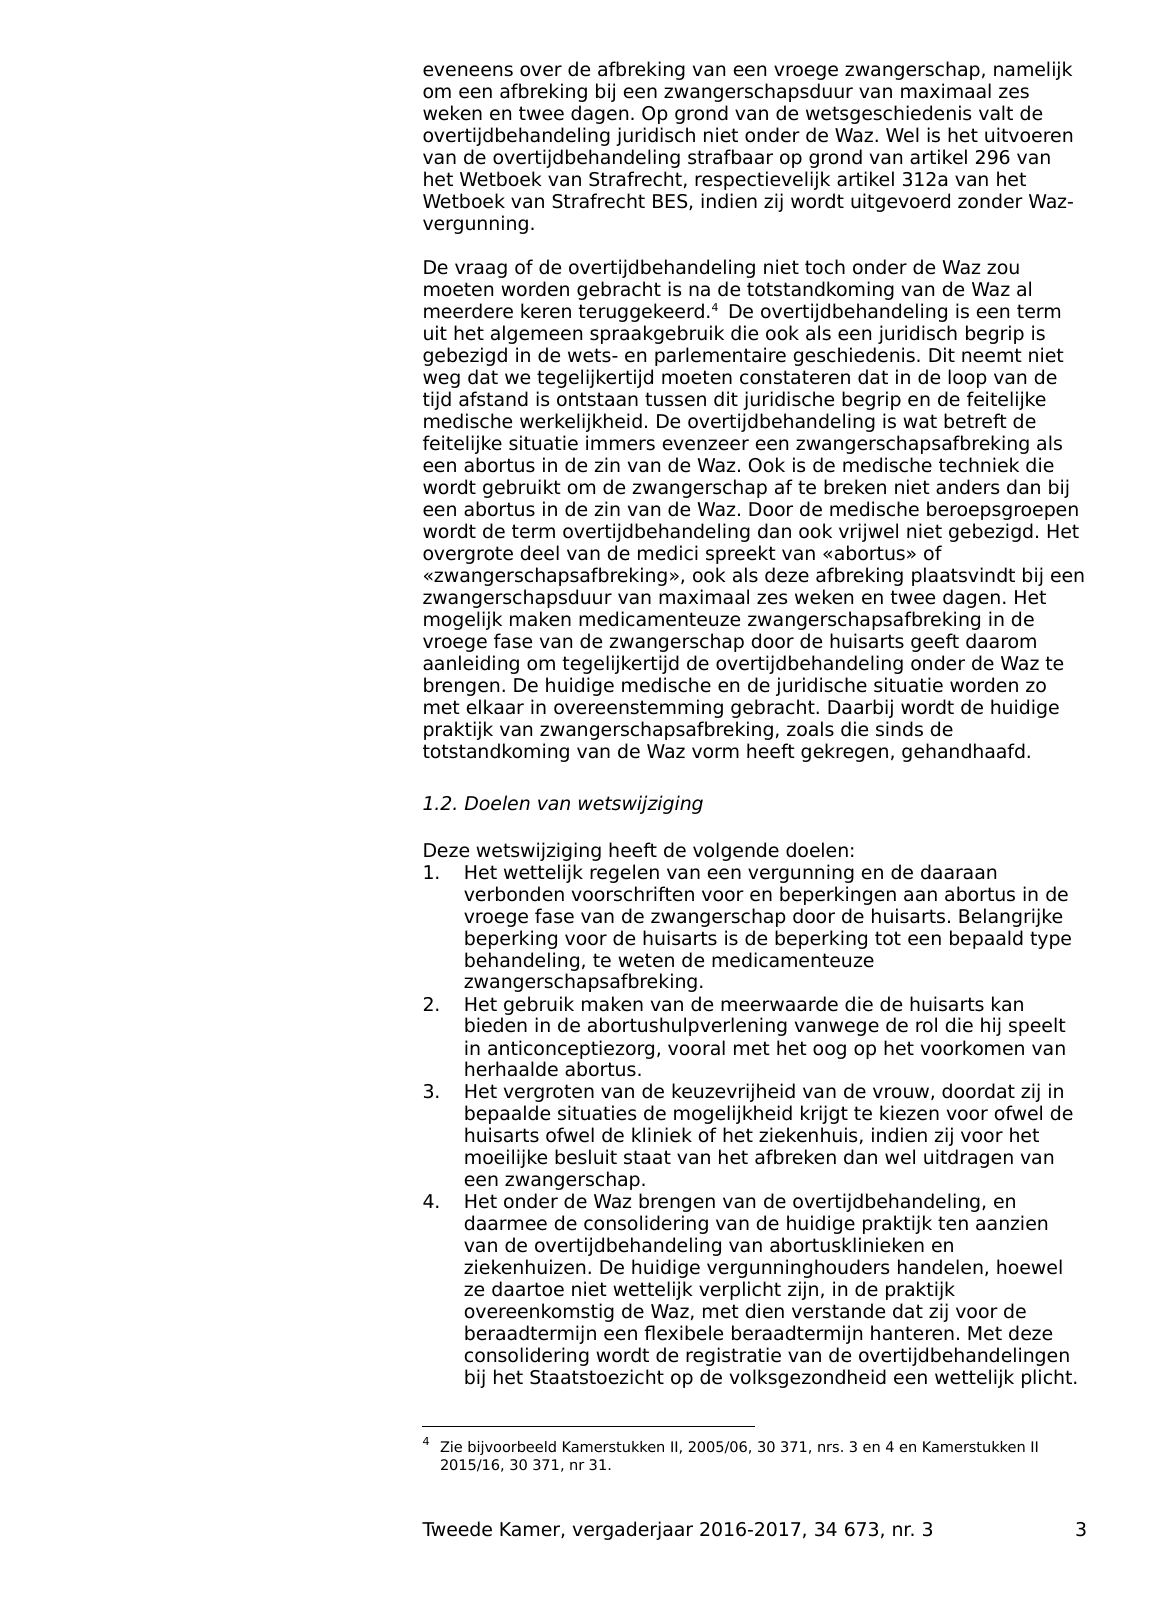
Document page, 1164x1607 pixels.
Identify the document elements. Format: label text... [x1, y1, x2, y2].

text Zie bijvoorbeeld Kamerstukken II, 2005/06, 30 371, nrs. 3 en 4 en Kamerstukken II 2015/16, 30 371, nr 31. [422, 1435, 1087, 1474]
text Deze wetswijziging heeft de volgende doelen: [422, 839, 1087, 862]
text 2. Het gebruik maken van de meerwaarde die de huisarts kan bieden in de abortushulpverlening vanwege de rol die hij speelt in anticonceptiezorg, vooral met het oog op het voorkomen van herhaalde abortus. [422, 993, 1087, 1081]
subtitle 1.2. Doelen van wetswijziging [422, 793, 1087, 814]
text eveneens over de afbreking van een vroege zwangerschap, namelijk om een afbreking bij een zwangerschapsduur van maximaal zes weken en twee dagen. Op grond van de wetsgeschiedenis valt de overtijdbehandeling juridisch niet onder de Waz. Wel is het uitvoeren van de overtijdbehandeling strafbaar op grond van artikel 296 van het Wetboek van Strafrecht, respectievelijk artikel 312a van het Wetboek van Strafrecht BES, indien zij wordt uitgevoerd zonder Waz-vergunning. [422, 59, 1087, 235]
text 1. Het wettelijk regelen van een vergunning en de daaraan verbonden voorschriften voor en beperkingen aan abortus in de vroege fase van de zwangerschap door de huisarts. Belangrijke beperking voor de huisarts is de beperking tot een bepaald type behandeling, te weten de medicamenteuze zwangerschapsafbreking. [422, 862, 1087, 993]
text De vraag of de overtijdbehandeling niet toch onder de Waz zou moeten worden gebracht is na de totstandkoming van de Waz al meerdere keren teruggekeerd. De overtijdbehandeling is een term uit het algemeen spraakgebruik die ook als een juridisch begrip is gebezigd in de wets- en parlementaire geschiedenis. Dit neemt niet weg dat we tegelijkertijd moeten constateren dat in de loop van de tijd afstand is ontstaan tussen dit juridische begrip en de feitelijke medische werkelijkheid. De overtijdbehandeling is wat betreft de feitelijke situatie immers evenzeer een zwangerschapsafbreking als een abortus in de zin van de Waz. Ook is de medische techniek die wordt gebruikt om de zwangerschap af te breken niet anders dan bij een abortus in de zin van de Waz. Door de medische beroepsgroepen wordt de term overtijdbehandeling dan ook vrijwel niet gebezigd. Het overgrote deel van de medici spreekt van «abortus» of «zwangerschapsafbreking», ook als deze afbreking plaatsvindt bij een zwangerschapsduur van maximaal zes weken en twee dagen. Het mogelijk maken medicamenteuze zwangerschapsafbreking in de vroege fase van de zwangerschap door de huisarts geeft daarom aanleiding om tegelijkertijd de overtijdbehandeling onder de Waz te brengen. De huidige medische en de juridische situatie worden zo met elkaar in overeenstemming gebracht. Daarbij wordt de huidige praktijk van zwangerschapsafbreking, zoals die sinds de totstandkoming van de Waz vorm heeft gekregen, gehandhaafd. [422, 257, 1087, 763]
text 3. Het vergroten van de keuzevrijheid van de vrouw, doordat zij in bepaalde situaties de mogelijkheid krijgt te kiezen voor ofwel de huisarts ofwel de kliniek of het ziekenhuis, indien zij voor het moeilijke besluit staat van het afbreken dan wel uitdragen van een zwangerschap. [422, 1081, 1087, 1191]
text 4. Het onder de Waz brengen van de overtijdbehandeling, en daarmee de consolidering van de huidige praktijk ten aanzien van de overtijdbehandeling van abortusklinieken en ziekenhuizen. De huidige vergunninghouders handelen, hoewel ze daartoe niet wettelijk verplicht zijn, in de praktijk overeenkomstig de Waz, met dien verstande dat zij voor de beraadtermijn een flexibele beraadtermijn hanteren. Met deze consolidering wordt de registratie van de overtijdbehandelingen bij het Staatstoezicht op de volksgezondheid een wettelijk plicht. [422, 1191, 1087, 1389]
